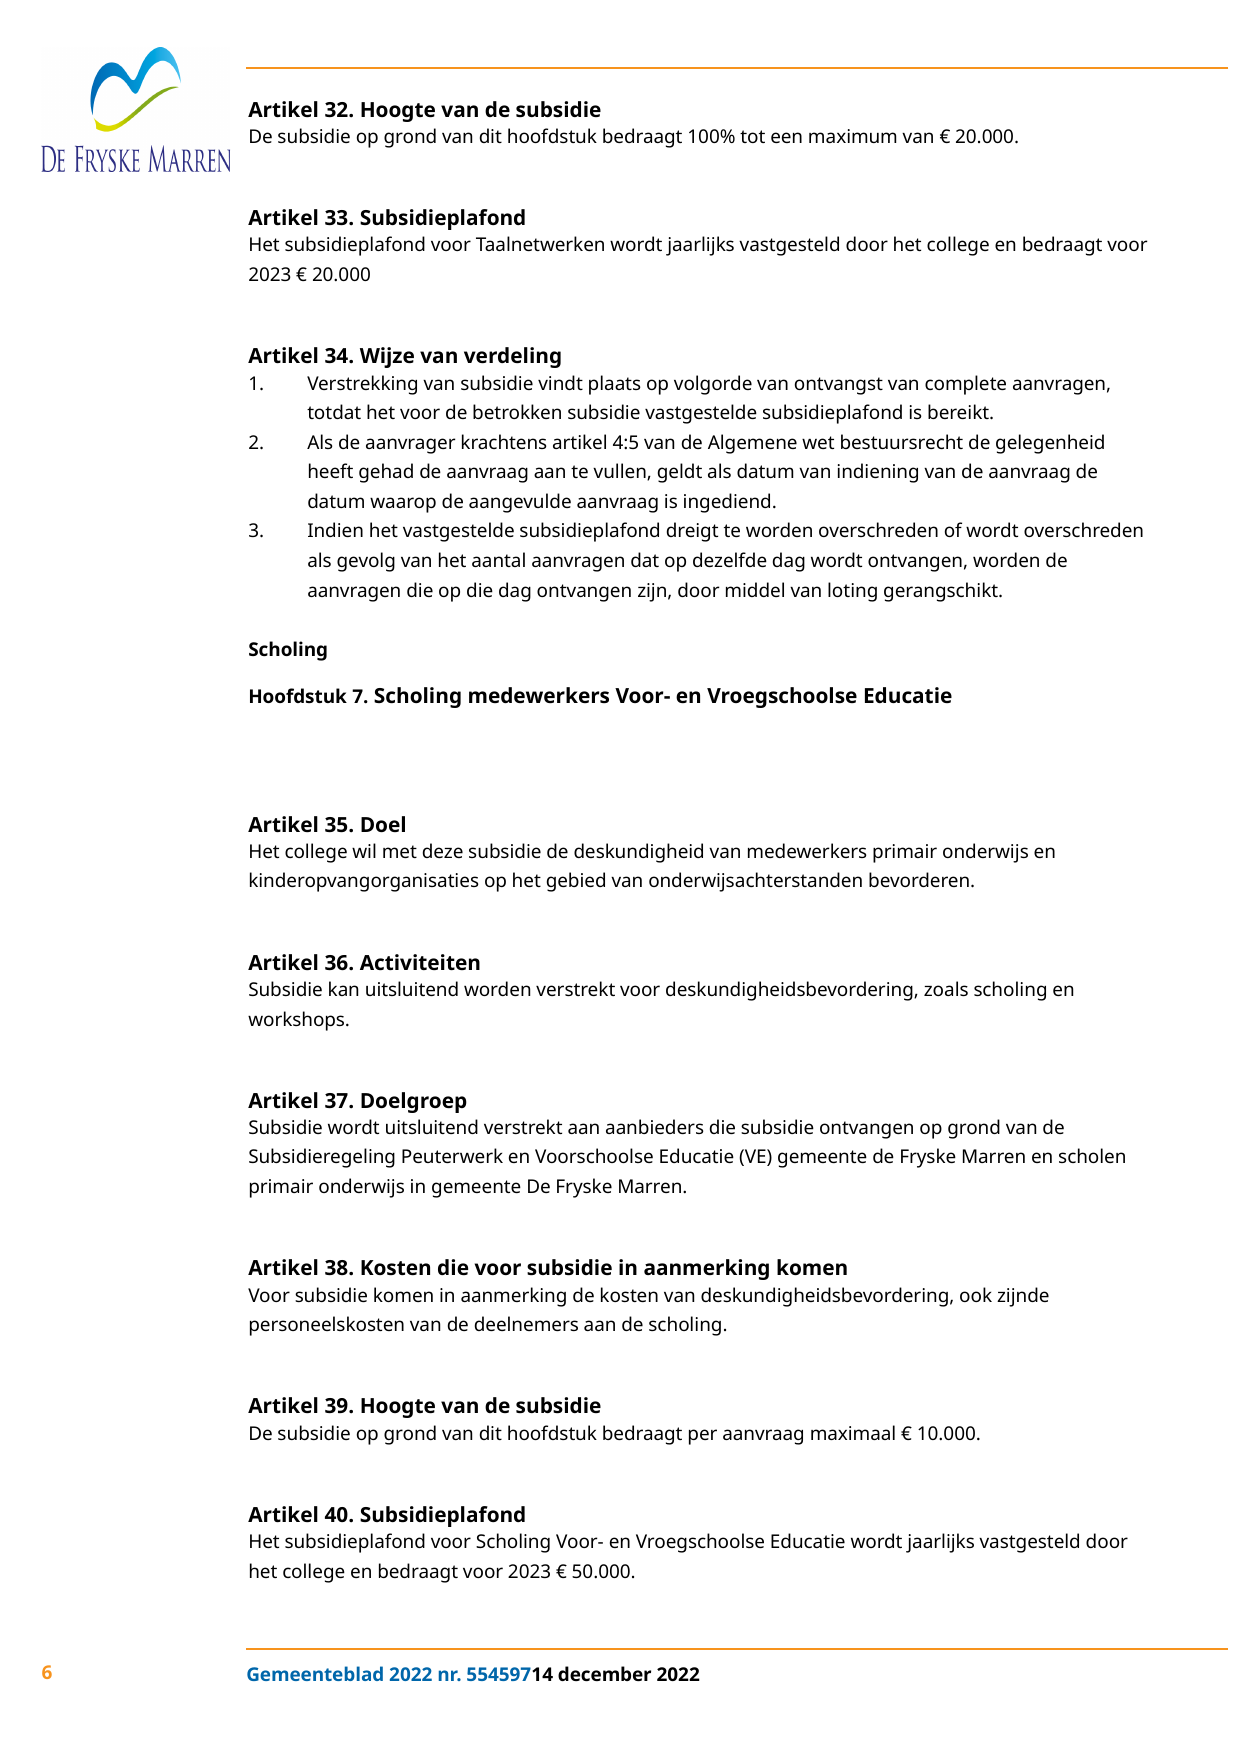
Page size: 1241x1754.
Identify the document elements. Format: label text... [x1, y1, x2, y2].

list Indien het vastgestelde subsidieplafond dreigt te worden overschreden of wordt overschreden als gevolg van het aantal aanvragen dat op dezelfde dag wordt ontvangen, worden de aanvragen die op die dag ontvangen zijn, door middel van loting gerangschikt. [248, 518, 1152, 602]
text Artikel 36. Activiteiten [248, 948, 1152, 976]
text Het subsidieplafond voor Scholing Voor- en Vroegschoolse Educatie wordt jaarlijks vastgesteld door het college en bedraagt voor 2023 € 50.000. [248, 1528, 1152, 1583]
text De subsidie op grond van dit hoofdstuk bedraagt per aanvraag maximaal € 10.000. [248, 1420, 1152, 1446]
text Subsidie wordt uitsluitend verstrekt aan aanbieders die subsidie ontvangen op grond van de Subsidieregeling Peuterwerk en Voorschoolse Educatie (VE) gemeente de Fryske Marren en scholen primair onderwijs in gemeente De Fryske Marren. [248, 1114, 1152, 1199]
text De subsidie op grond van dit hoofdstuk bedraagt 100% tot een maximum van € 20.000. [248, 123, 1152, 149]
list Verstrekking van subsidie vindt plaats op volgorde van ontvangst van complete aanvragen, totdat het voor de betrokken subsidie vastgestelde subsidieplafond is bereikt. [248, 370, 1152, 425]
text Subsidie kan uitsluitend worden verstrekt voor deskundigheidsbevordering, zoals scholing en workshops. [248, 976, 1152, 1031]
text Artikel 34. Wijze van verdeling [248, 341, 1152, 370]
text Artikel 35. Doel [248, 810, 1152, 838]
text Scholing [248, 636, 1152, 662]
text Artikel 39. Hoogte van de subsidie [248, 1391, 1152, 1420]
text Artikel 40. Subsidieplafond [248, 1500, 1152, 1528]
text Het subsidieplafond voor Taalnetwerken wordt jaarlijks vastgesteld door het college en bedraagt voor 2023 € 20.000 [248, 232, 1152, 287]
picture [41, 47, 231, 172]
text Artikel 37. Doelgroep [248, 1086, 1152, 1114]
text Voor subsidie komen in aanmerking de kosten van deskundigheidsbevordering, ook zijnde personeelskosten van de deelnemers aan de scholing. [248, 1282, 1152, 1337]
text Artikel 33. Subsidieplafond [248, 203, 1152, 232]
text Artikel 32. Hoogte van de subsidie [248, 95, 1152, 123]
text Artikel 38. Kosten die voor subsidie in aanmerking komen [248, 1253, 1152, 1282]
list Als de aanvrager krachtens artikel 4:5 van de Algemene wet bestuursrecht de gelegenheid heeft gehad de aanvraag aan te vullen, geldt als datum van indiening van de aanvraag de datum waarop de aangevulde aanvraag is ingediend. [248, 429, 1152, 514]
text Hoofdstuk 7. Scholing medewerkers Voor- en Vroegschoolse Educatie [248, 682, 1152, 710]
text Het college wil met deze subsidie de deskundigheid van medewerkers primair onderwijs en kinderopvangorganisaties op het gebied van onderwijsachterstanden bevorderen. [248, 838, 1152, 893]
